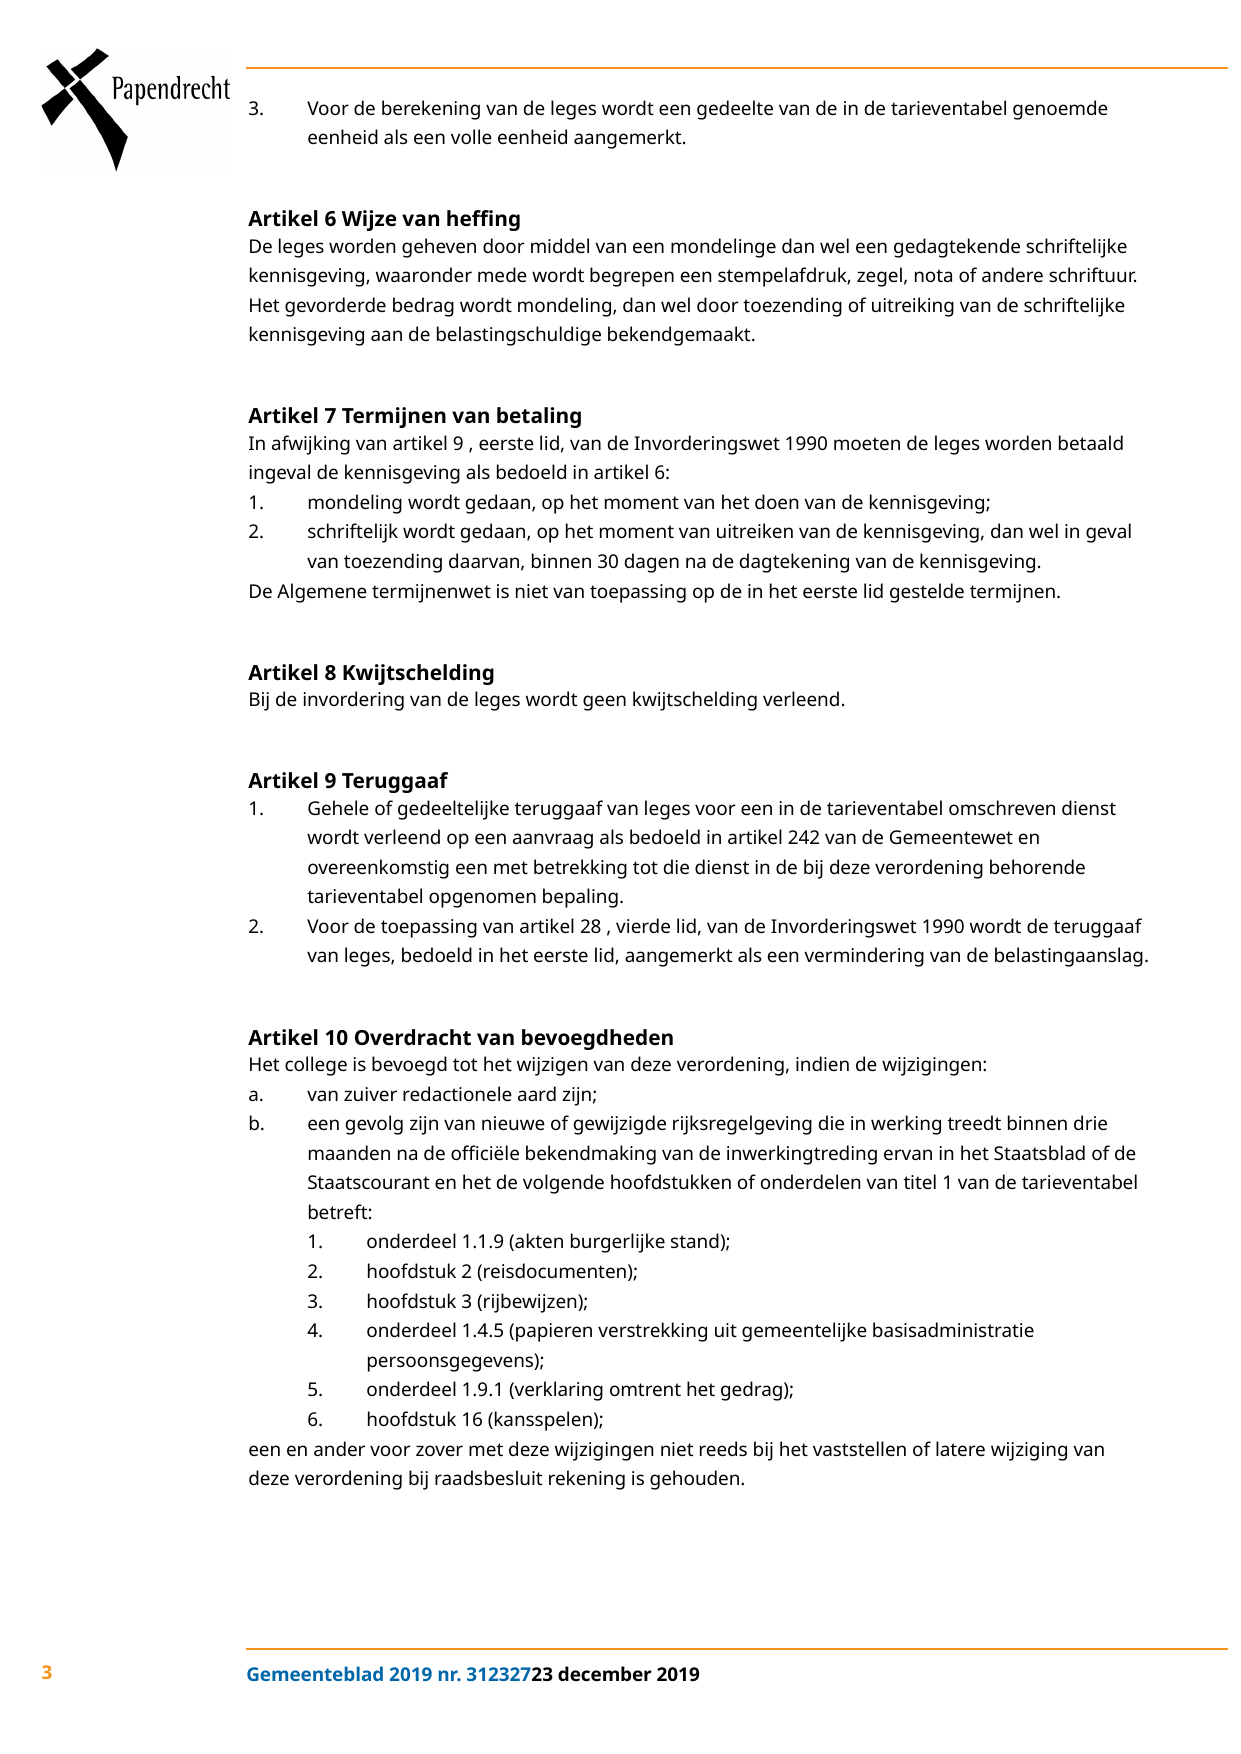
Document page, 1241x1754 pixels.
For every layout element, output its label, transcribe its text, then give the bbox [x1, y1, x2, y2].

list Voor de berekening van de leges wordt een gedeelte van de in de tarieventabel genoemde eenheid als een volle eenheid aangemerkt. [248, 95, 1152, 150]
text een en ander voor zover met deze wijzigingen niet reeds bij het vaststellen of latere wijziging van deze verordening bij raadsbesluit rekening is gehouden. [248, 1436, 1152, 1491]
text De leges worden geheven door middel van een mondelinge dan wel een gedagtekende schriftelijke kennisgeving, waaronder mede wordt begrepen een stempelafdruk, zegel, nota of andere schriftuur. Het gevorderde bedrag wordt mondeling, dan wel door toezending of uitreiking van de schriftelijke kennisgeving aan de belastingschuldige bekendgemaakt. [248, 233, 1152, 347]
list onderdeel 1.1.9 (akten burgerlijke stand); [307, 1229, 1152, 1254]
text Artikel 7 Termijnen van betaling [248, 402, 1152, 430]
list hoofdstuk 2 (reisdocumenten); [307, 1258, 1152, 1284]
text Artikel 9 Teruggaaf [248, 766, 1152, 795]
text Het college is bevoegd tot het wijzigen van deze verordening, indien de wijzigingen: [248, 1051, 1152, 1077]
text Artikel 6 Wijze van heffing [248, 204, 1152, 233]
text In afwijking van artikel 9 , eerste lid, van de Invorderingswet 1990 moeten de leges worden betaald ingeval de kennisgeving als bedoeld in artikel 6: [248, 430, 1152, 485]
list een gevolg zijn van nieuwe of gewijzigde rijksregelgeving die in werking treedt binnen drie maanden na de officiële bekendmaking van de inwerkingtreding ervan in het Staatsblad of de Staatscourant en het de volgende hoofdstukken of onderdelen van titel 1 van de tarieventabel betreft: [248, 1110, 1152, 1225]
list mondeling wordt gedaan, op het moment van het doen van de kennisgeving; [248, 489, 1152, 515]
list Gehele of gedeeltelijke teruggaaf van leges voor een in de tarieventabel omschreven dienst wordt verleend op een aanvraag als bedoeld in artikel 242 van de Gemeentewet en overeenkomstig een met betrekking tot die dienst in de bij deze verordening behorende tarieventabel opgenomen bepaling. [248, 795, 1152, 909]
list Voor de toepassing van artikel 28 , vierde lid, van de Invorderingswet 1990 wordt de teruggaaf van leges, bedoeld in het eerste lid, aangemerkt als een vermindering van de belastingaanslag. [248, 913, 1152, 968]
list hoofdstuk 16 (kansspelen); [307, 1406, 1152, 1432]
list van zuiver redactionele aard zijn; [248, 1081, 1152, 1106]
text Artikel 8 Kwijtschelding [248, 658, 1152, 686]
list hoofdstuk 3 (rijbewijzen); [307, 1288, 1152, 1313]
picture [41, 47, 231, 172]
list onderdeel 1.4.5 (papieren verstrekking uit gemeentelijke basisadministratie persoonsgegevens); [307, 1317, 1152, 1373]
list onderdeel 1.9.1 (verklaring omtrent het gedrag); [307, 1377, 1152, 1402]
list schriftelijk wordt gedaan, op het moment van uitreiken van de kennisgeving, dan wel in geval van toezending daarvan, binnen 30 dagen na de dagtekening van de kennisgeving. [248, 519, 1152, 574]
text De Algemene termijnenwet is niet van toepassing op de in het eerste lid gestelde termijnen. [248, 578, 1152, 604]
text Artikel 10 Overdracht van bevoegdheden [248, 1023, 1152, 1051]
text Bij de invordering van de leges wordt geen kwijtschelding verleend. [248, 686, 1152, 712]
